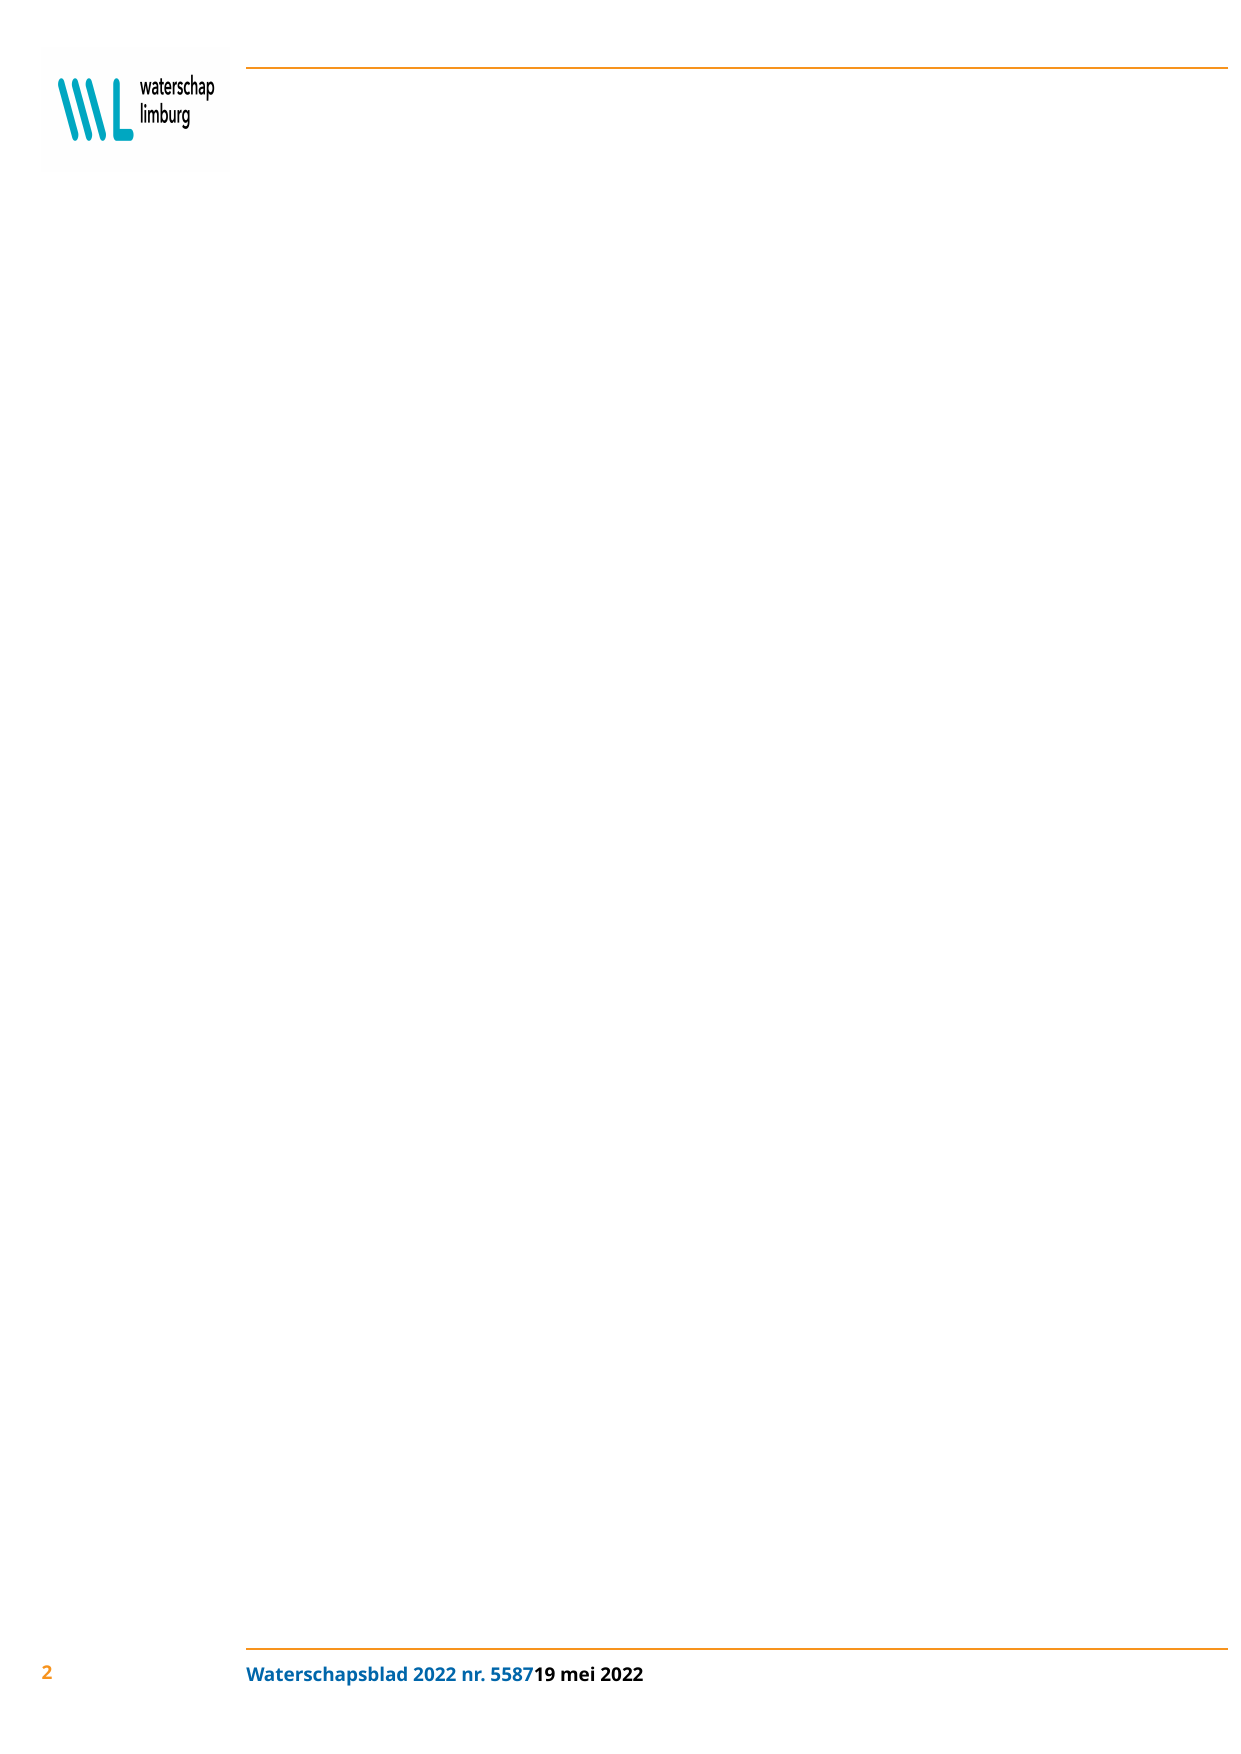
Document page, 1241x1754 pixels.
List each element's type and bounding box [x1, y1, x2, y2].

picture [41, 47, 231, 172]
